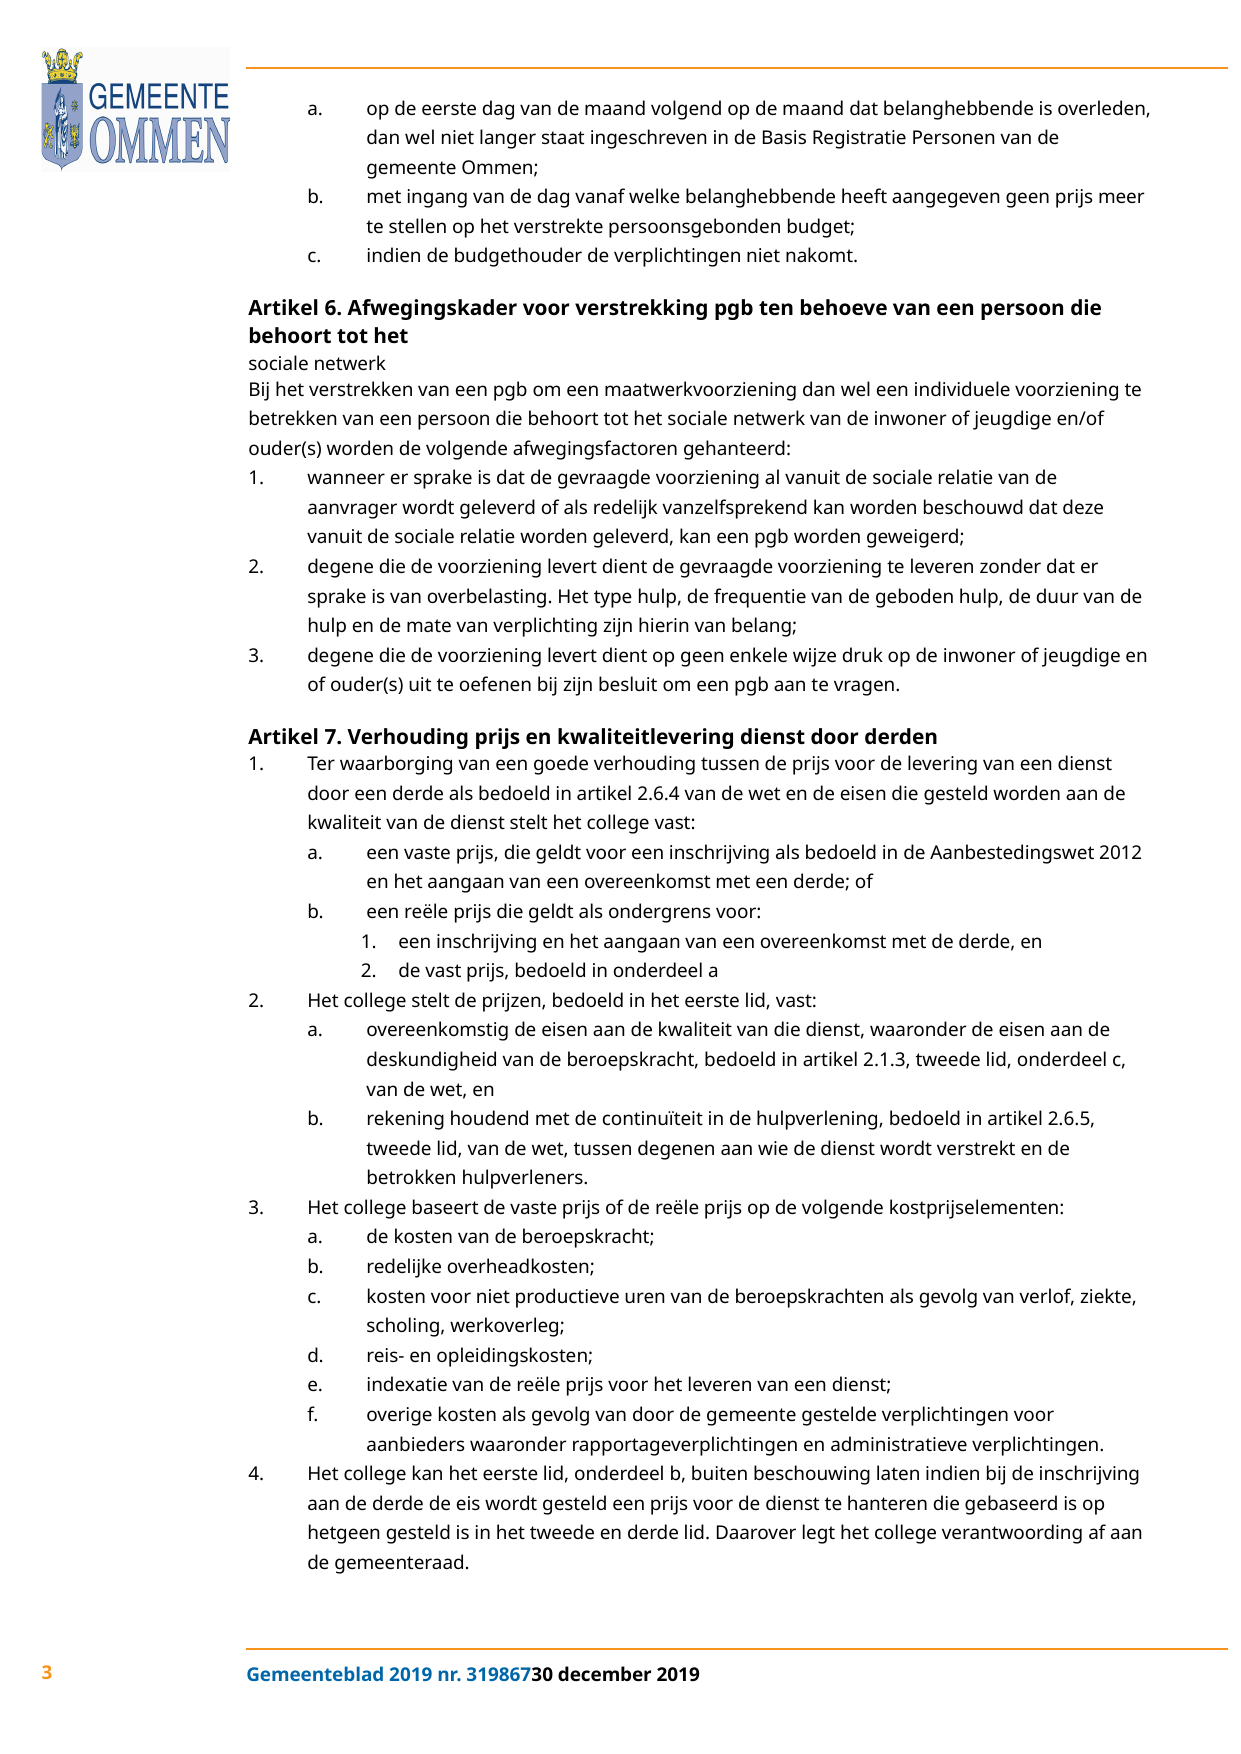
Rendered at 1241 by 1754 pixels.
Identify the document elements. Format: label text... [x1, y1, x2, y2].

list indien de budgethouder de verplichtingen niet nakomt. [307, 243, 1152, 268]
list overeenkomstig de eisen aan de kwaliteit van die dienst, waaronder de eisen aan de deskundigheid van de beroepskracht, bedoeld in artikel 2.1.3, tweede lid, onderdeel c, van de wet, en [307, 1017, 1152, 1102]
picture [41, 47, 231, 172]
list een inschrijving en het aangaan van een overeenkomst met de derde, en [361, 928, 1152, 954]
list rekening houdend met de continuïteit in de hulpverlening, bedoeld in artikel 2.6.5, tweede lid, van de wet, tussen degenen aan wie de dienst wordt verstrekt en de betrokken hulpverleners. [307, 1105, 1152, 1190]
list Het college kan het eerste lid, onderdeel b, buiten beschouwing laten indien bij de inschrijving aan de derde de eis wordt gesteld een prijs voor de dienst te hanteren die gebaseerd is op hetgeen gesteld is in het tweede en derde lid. Daarover legt het college verantwoording af aan de gemeenteraad. [248, 1460, 1152, 1575]
text Artikel 7. Verhouding prijs en kwaliteitlevering dienst door derden [248, 722, 1152, 750]
list op de eerste dag van de maand volgend op de maand dat belanghebbende is overleden, dan wel niet langer staat ingeschreven in de Basis Registratie Personen van de gemeente Ommen; [307, 95, 1152, 180]
list Het college baseert de vaste prijs of de reële prijs op de volgende kostprijselementen: [248, 1194, 1152, 1220]
list een reële prijs die geldt als ondergrens voor: [307, 898, 1152, 924]
list Ter waarborging van een goede verhouding tussen de prijs voor de levering van een dienst door een derde als bedoeld in artikel 2.6.4 van de wet en de eisen die gesteld worden aan de kwaliteit van de dienst stelt het college vast: [248, 750, 1152, 835]
list degene die de voorziening levert dient op geen enkele wijze druk op de inwoner of jeugdige en of ouder(s) uit te oefenen bij zijn besluit om een pgb aan te vragen. [248, 642, 1152, 697]
list degene die de voorziening levert dient de gevraagde voorziening te leveren zonder dat er sprake is van overbelasting. Het type hulp, de frequentie van de geboden hulp, de duur van de hulp en de mate van verplichting zijn hierin van belang; [248, 553, 1152, 638]
list wanneer er sprake is dat de gevraagde voorziening al vanuit de sociale relatie van de aanvrager wordt geleverd of als redelijk vanzelfsprekend kan worden beschouwd dat deze vanuit de sociale relatie worden geleverd, kan een pgb worden geweigerd; [248, 464, 1152, 549]
list de kosten van de beroepskracht; [307, 1224, 1152, 1249]
list reis- en opleidingskosten; [307, 1342, 1152, 1368]
list kosten voor niet productieve uren van de beroepskrachten als gevolg van verlof, ziekte, scholing, werkoverleg; [307, 1283, 1152, 1338]
list de vast prijs, bedoeld in onderdeel a [361, 957, 1152, 983]
list indexatie van de reële prijs voor het leveren van een dienst; [307, 1372, 1152, 1397]
list Het college stelt de prijzen, bedoeld in het eerste lid, vast: [248, 987, 1152, 1013]
text Artikel 6. Afwegingskader voor verstrekking pgb ten behoeve van een persoon die behoort tot het [248, 293, 1152, 350]
list redelijke overheadkosten; [307, 1253, 1152, 1279]
list een vaste prijs, die geldt voor een inschrijving als bedoeld in de Aanbestedingswet 2012 en het aangaan van een overeenkomst met een derde; of [307, 839, 1152, 894]
list overige kosten als gevolg van door de gemeente gestelde verplichtingen voor aanbieders waaronder rapportageverplichtingen en administratieve verplichtingen. [307, 1401, 1152, 1457]
text sociale netwerk [248, 350, 1152, 376]
text Bij het verstrekken van een pgb om een maatwerkvoorziening dan wel een individuele voorziening te betrekken van een persoon die behoort tot het sociale netwerk van de inwoner of jeugdige en/of ouder(s) worden de volgende afwegingsfactoren gehanteerd: [248, 376, 1152, 461]
list met ingang van de dag vanaf welke belanghebbende heeft aangegeven geen prijs meer te stellen op het verstrekte persoonsgebonden budget; [307, 183, 1152, 239]
